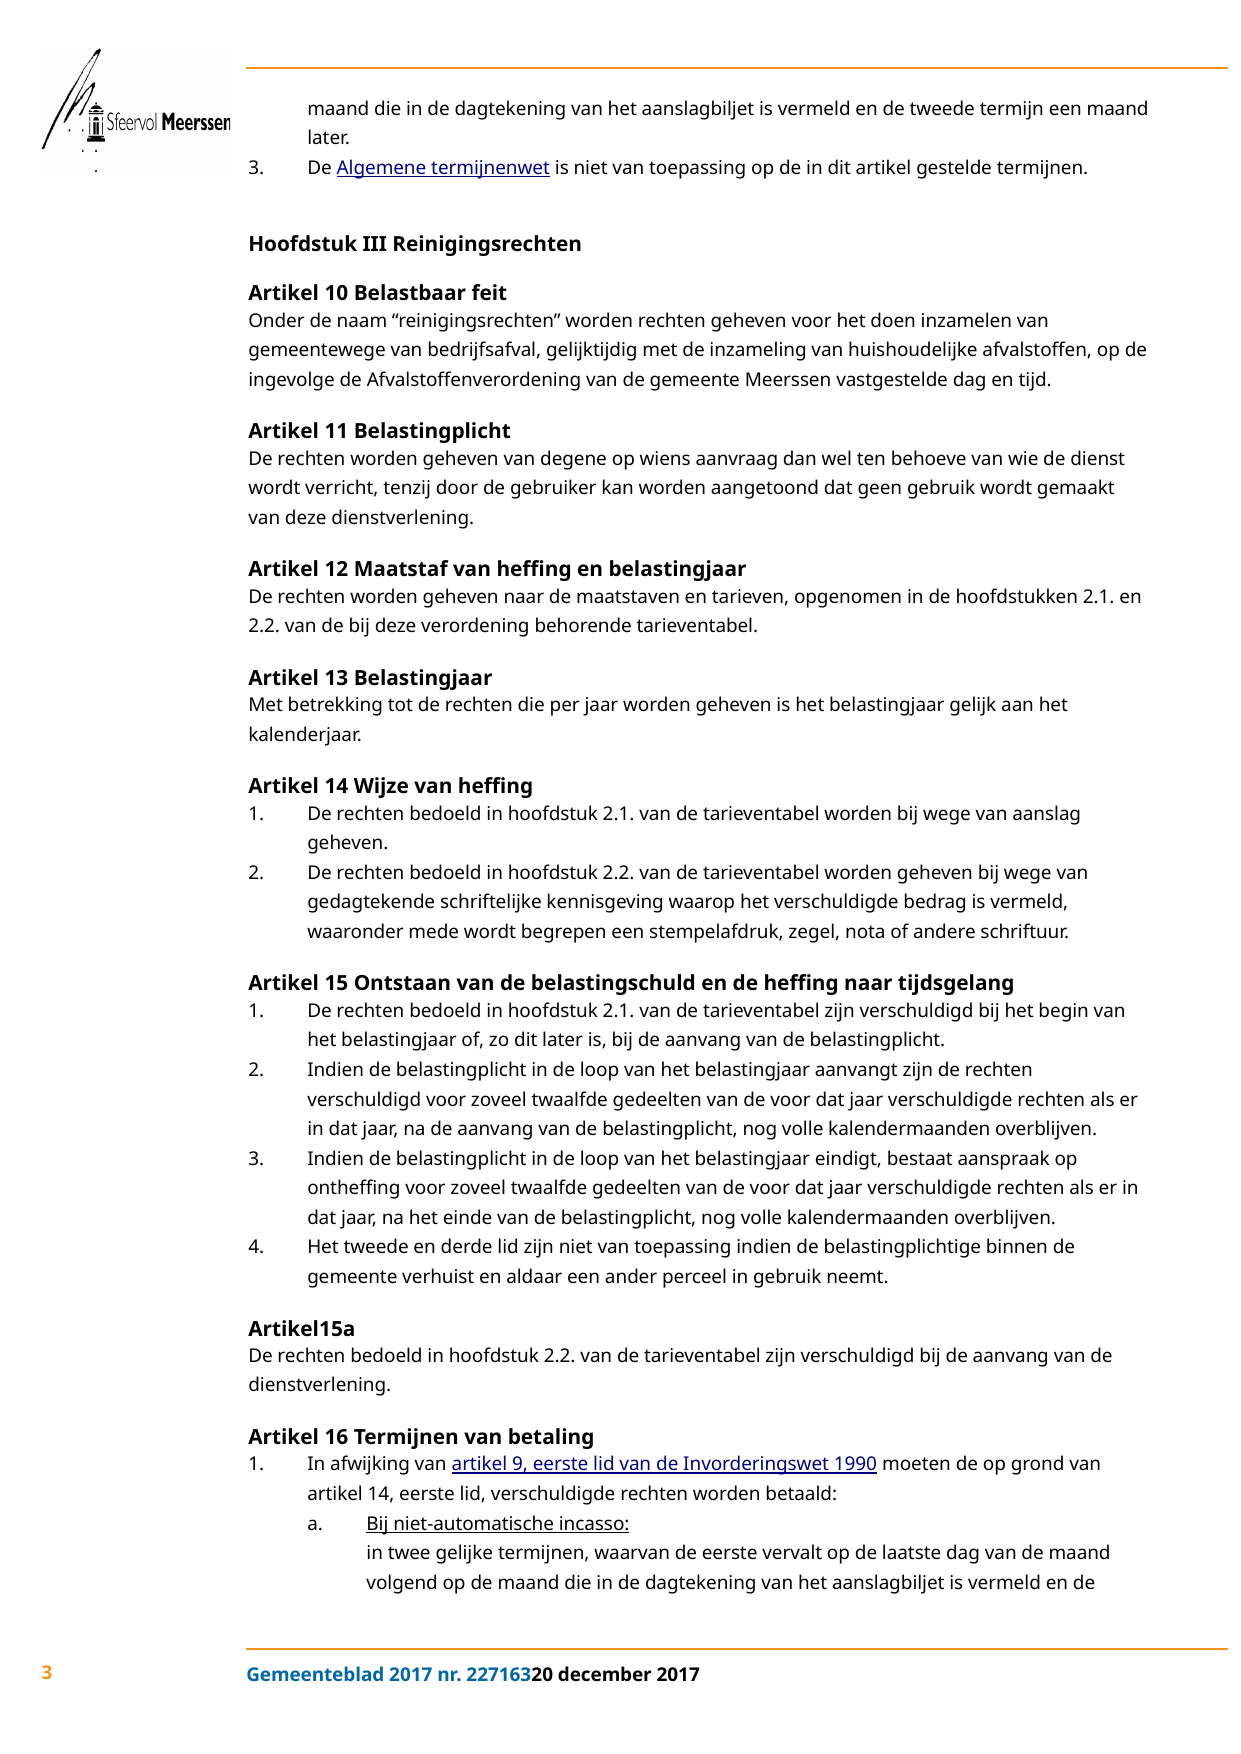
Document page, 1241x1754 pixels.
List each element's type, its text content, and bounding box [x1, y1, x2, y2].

text De rechten bedoeld in hoofdstuk 2.2. van de tarieventabel zijn verschuldigd bij de aanvang van de dienstverlening. [248, 1342, 1152, 1397]
text Artikel 12 Maatstaf van heffing en belastingjaar [248, 554, 1152, 583]
list Indien de belastingplicht in de loop van het belastingjaar aanvangt zijn de rechten verschuldigd voor zoveel twaalfde gedeelten van de voor dat jaar verschuldigde rechten als er in dat jaar, na de aanvang van de belastingplicht, nog volle kalendermaanden overblijven. [248, 1056, 1152, 1141]
picture [41, 47, 231, 172]
text Met betrekking tot de rechten die per jaar worden geheven is het belastingjaar gelijk aan het kalenderjaar. [248, 691, 1152, 747]
text De rechten worden geheven naar de maatstaven en tarieven, opgenomen in de hoofdstukken 2.1. en 2.2. van de bij deze verordening behorende tarieventabel. [248, 583, 1152, 638]
text Artikel 10 Belastbaar feit [248, 278, 1152, 307]
list De rechten bedoeld in hoofdstuk 2.1. van de tarieventabel zijn verschuldigd bij het begin van het belastingjaar of, zo dit later is, bij de aanvang van de belastingplicht. [248, 997, 1152, 1052]
list In afwijking van artikel 9, eerste lid van de Invorderingswet 1990 moeten de op grond van artikel 14, eerste lid, verschuldigde rechten worden betaald: [248, 1451, 1152, 1506]
text De rechten worden geheven van degene op wiens aanvraag dan wel ten behoeve van wie de dienst wordt verricht, tenzij door de gebruiker kan worden aangetoond dat geen gebruik wordt gemaakt van deze dienstverlening. [248, 445, 1152, 530]
text Onder de naam “reinigingsrechten” worden rechten geheven voor het doen inzamelen van gemeentewege van bedrijfsafval, gelijktijdig met de inzameling van huishoudelijke afvalstoffen, op de ingevolge de Afvalstoffenverordening van de gemeente Meerssen vastgestelde dag en tijd. [248, 307, 1152, 392]
list in twee gelijke termijnen, waarvan de eerste vervalt op de laatste dag van de maand volgend op de maand die in de dagtekening van het aanslagbiljet is vermeld en de [307, 1539, 1152, 1594]
text Hoofdstuk III Reinigingsrechten [248, 229, 1152, 258]
text Artikel 16 Termijnen van betaling [248, 1422, 1152, 1451]
text Artikel 14 Wijze van heffing [248, 771, 1152, 800]
text Artikel 11 Belastingplicht [248, 416, 1152, 445]
list Indien de belastingplicht in de loop van het belastingjaar eindigt, bestaat aanspraak op ontheffing voor zoveel twaalfde gedeelten van de voor dat jaar verschuldigde rechten als er in dat jaar, na het einde van de belastingplicht, nog volle kalendermaanden overblijven. [248, 1145, 1152, 1230]
list De rechten bedoeld in hoofdstuk 2.2. van de tarieventabel worden geheven bij wege van gedagtekende schriftelijke kennisgeving waarop het verschuldigde bedrag is vermeld, waaronder mede wordt begrepen een stempelafdruk, zegel, nota of andere schriftuur. [248, 859, 1152, 944]
text Artikel 13 Belastingjaar [248, 663, 1152, 691]
text Artikel 15 Ontstaan van de belastingschuld en de heffing naar tijdsgelang [248, 968, 1152, 997]
list Het tweede en derde lid zijn niet van toepassing indien de belastingplichtige binnen de gemeente verhuist en aldaar een ander perceel in gebruik neemt. [248, 1234, 1152, 1289]
list De rechten bedoeld in hoofdstuk 2.1. van de tarieventabel worden bij wege van aanslag geheven. [248, 800, 1152, 855]
list De Algemene termijnenwet is niet van toepassing op de in dit artikel gestelde termijnen. [248, 154, 1152, 180]
list Bij niet-automatische incasso: [307, 1510, 1152, 1535]
list maand die in de dagtekening van het aanslagbiljet is vermeld en de tweede termijn een maand later. [248, 95, 1152, 150]
text Artikel15a [248, 1314, 1152, 1342]
